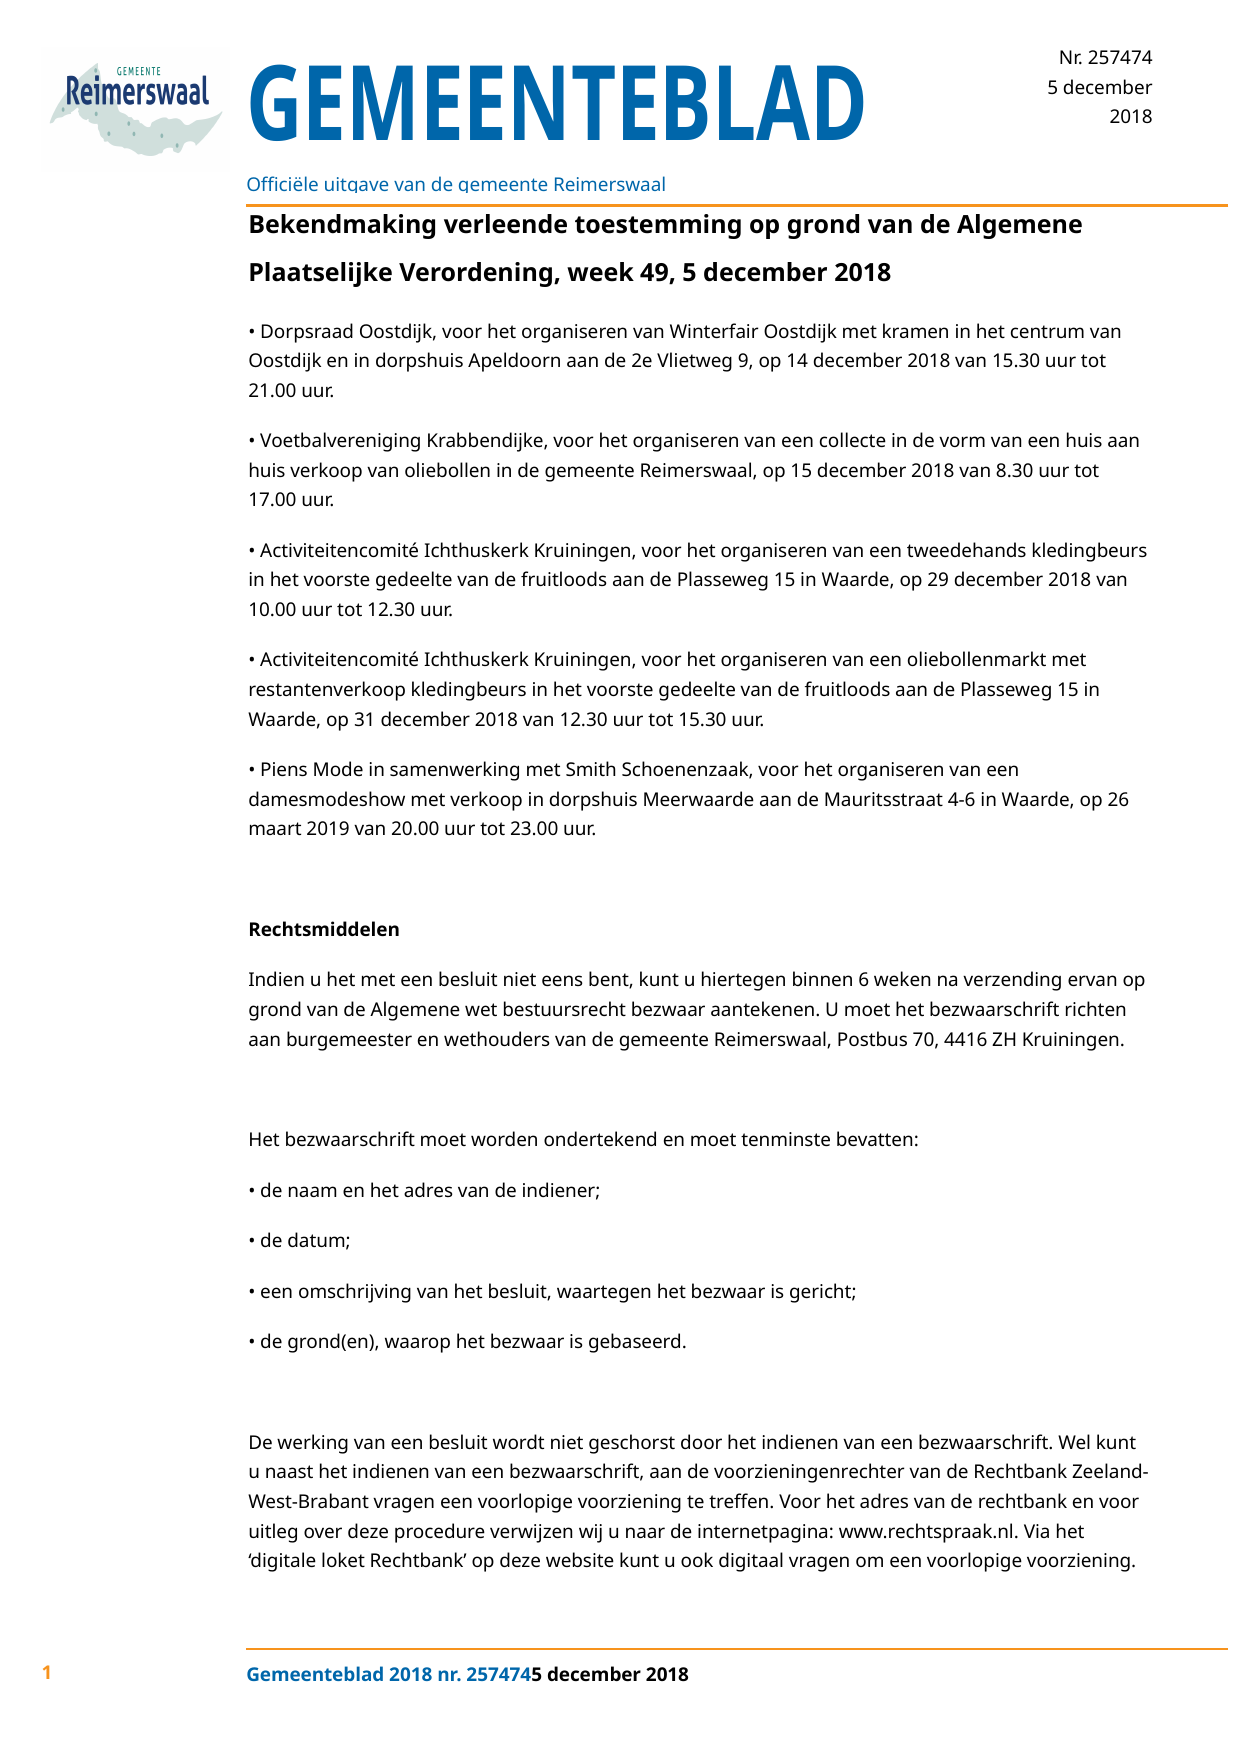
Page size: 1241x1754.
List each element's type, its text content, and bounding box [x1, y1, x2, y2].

text Bekendmaking verleende toestemming op grond van de Algemene Plaatselijke Verordening, week 49, 5 december 2018 [248, 207, 1152, 288]
text Indien u het met een besluit niet eens bent, kunt u hiertegen binnen 6 weken na verzending ervan op grond van de Algemene wet bestuursrecht bezwaar aantekenen. U moet het bezwaarschrift richten aan burgemeester en wethouders van de gemeente Reimerswaal, Postbus 70, 4416 ZH Kruiningen. [248, 967, 1152, 1052]
picture [41, 47, 231, 172]
text De werking van een besluit wordt niet geschorst door het indienen van een bezwaarschrift. Wel kunt u naast het indienen van een bezwaarschrift, aan de voorzieningenrechter van de Rechtbank Zeeland-West-Brabant vragen een voorlopige voorziening te treffen. Voor het adres van de rechtbank en voor uitleg over deze procedure verwijzen wij u naar de internetpagina: www.rechtspraak.nl. Via het ‘digitale loket Rechtbank’ op deze website kunt u ook digitaal vragen om een voorlopige voorziening. [248, 1429, 1152, 1573]
text • de naam en het adres van de indiener; [248, 1177, 1152, 1203]
text • Piens Mode in samenwerking met Smith Schoenenzaak, voor het organiseren van een damesmodeshow met verkoop in dorpshuis Meerwaarde aan de Mauritsstraat 4-6 in Waarde, op 26 maart 2019 van 20.00 uur tot 23.00 uur. [248, 756, 1152, 841]
text • een omschrijving van het besluit, waartegen het bezwaar is gericht; [248, 1278, 1152, 1304]
text • de datum; [248, 1227, 1152, 1253]
text • Activiteitencomité Ichthuskerk Kruiningen, voor het organiseren van een tweedehands kledingbeurs in het voorste gedeelte van de fruitloods aan de Plasseweg 15 in Waarde, op 29 december 2018 van 10.00 uur tot 12.30 uur. [248, 537, 1152, 622]
text • Activiteitencomité Ichthuskerk Kruiningen, voor het organiseren van een oliebollenmarkt met restantenverkoop kledingbeurs in het voorste gedeelte van de fruitloods aan de Plasseweg 15 in Waarde, op 31 december 2018 van 12.30 uur tot 15.30 uur. [248, 647, 1152, 732]
text • Voetbalvereniging Krabbendijke, voor het organiseren van een collecte in de vorm van een huis aan huis verkoop van oliebollen in de gemeente Reimerswaal, op 15 december 2018 van 8.30 uur tot 17.00 uur. [248, 427, 1152, 512]
text • de grond(en), waarop het bezwaar is gebaseerd. [248, 1328, 1152, 1354]
text Het bezwaarschrift moet worden ondertekend en moet tenminste bevatten: [248, 1127, 1152, 1152]
text • Dorpsraad Oostdijk, voor het organiseren van Winterfair Oostdijk met kramen in het centrum van Oostdijk en in dorpshuis Apeldoorn aan de 2e Vlietweg 9, op 14 december 2018 van 15.30 uur tot 21.00 uur. [248, 318, 1152, 403]
text Rechtsmiddelen [248, 916, 1152, 942]
